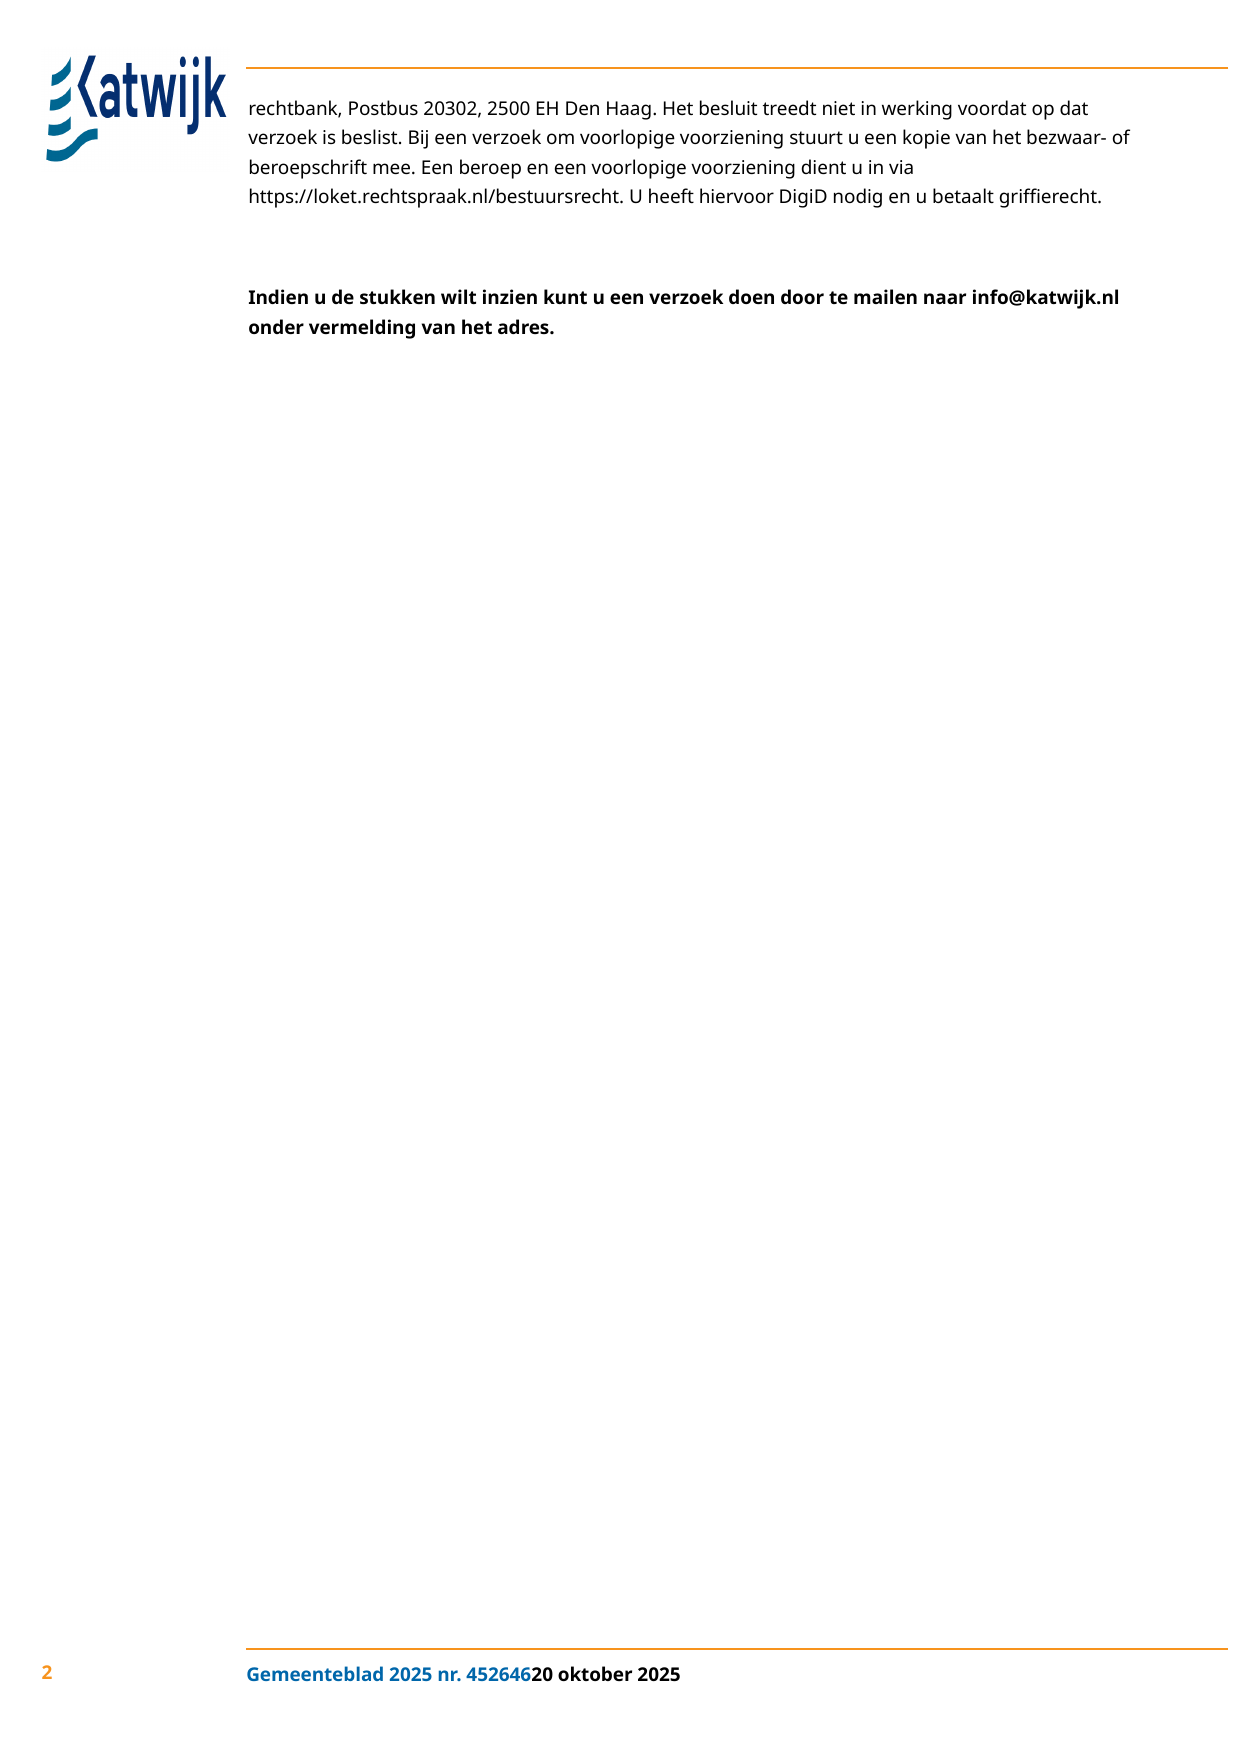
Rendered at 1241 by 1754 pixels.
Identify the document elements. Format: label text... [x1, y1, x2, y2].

text rechtbank, Postbus 20302, 2500 EH Den Haag. Het besluit treedt niet in werking voordat op dat verzoek is beslist. Bij een verzoek om voorlopige voorziening stuurt u een kopie van het bezwaar- of beroepschrift mee. Een beroep en een voorlopige voorziening dient u in via https://loket.rechtspraak.nl/bestuursrecht. U heeft hiervoor DigiD nodig en u betaalt griffierecht. [248, 95, 1152, 209]
text Indien u de stukken wilt inzien kunt u een verzoek doen door te mailen naar info@katwijk.nl onder vermelding van het adres. [248, 284, 1152, 340]
picture [41, 47, 231, 172]
